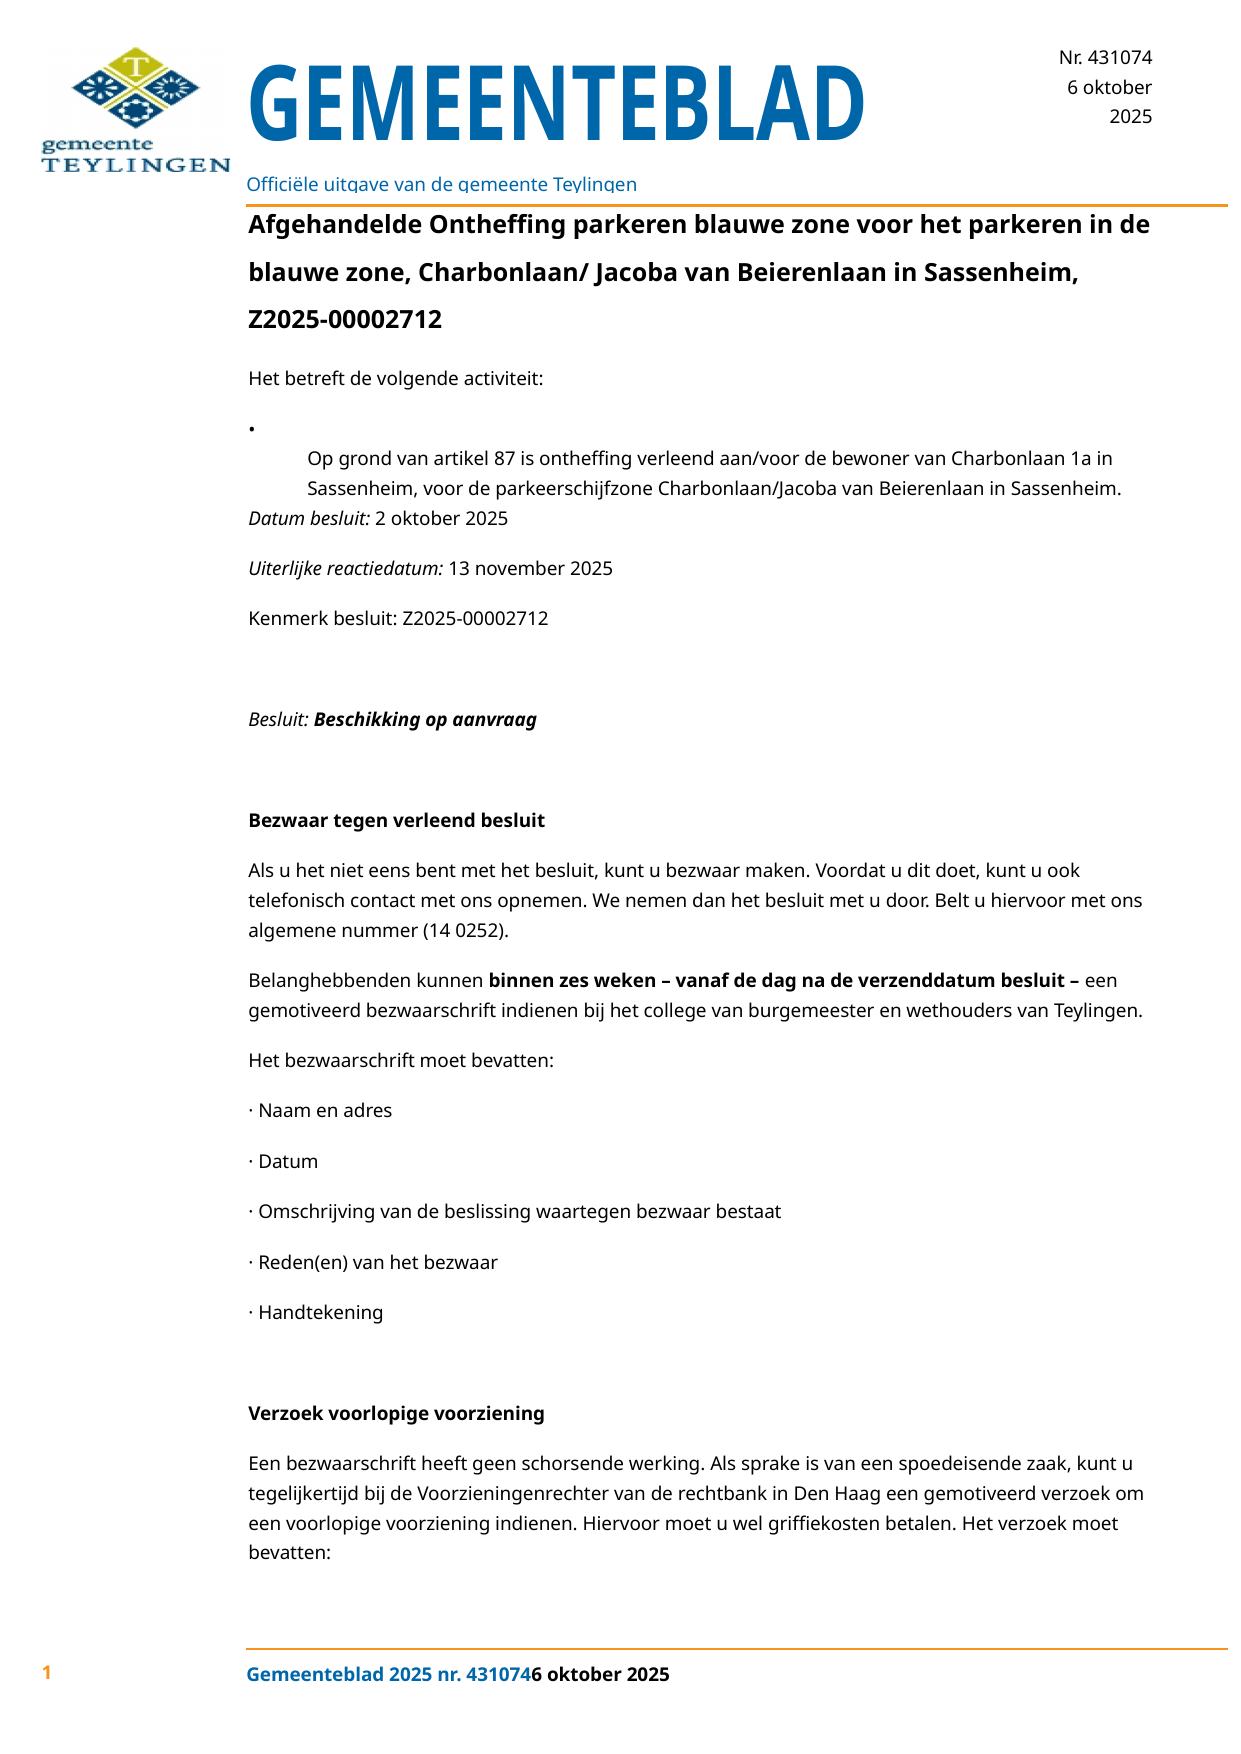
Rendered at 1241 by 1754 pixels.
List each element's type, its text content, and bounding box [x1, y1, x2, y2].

text · Datum [248, 1148, 1152, 1174]
list Op grond van artikel 87 is ontheffing verleend aan/voor de bewoner van Charbonlaan 1a in Sassenheim, voor de parkeerschijfzone Charbonlaan/Jacoba van Beierenlaan in Sassenheim. [248, 446, 1152, 501]
text · Naam en adres [248, 1098, 1152, 1123]
text Een bezwaarschrift heeft geen schorsende werking. Als sprake is van een spoedeisende zaak, kunt u tegelijkertijd bij de Voorzieningenrechter van de rechtbank in Den Haag een gemotiveerd verzoek om een voorlopige voorziening indienen. Hiervoor moet u wel griffiekosten betalen. Het verzoek moet bevatten: [248, 1451, 1152, 1565]
text · Handtekening [248, 1299, 1152, 1325]
text Kenmerk besluit: Z2025-00002712 [248, 606, 1152, 631]
text Als u het niet eens bent met het besluit, kunt u bezwaar maken. Voordat u dit doet, kunt u ook telefonisch contact met ons opnemen. We nemen dan het besluit met u door. Belt u hiervoor met ons algemene nummer (14 0252). [248, 858, 1152, 942]
text Belanghebbenden kunnen binnen zes weken – vanaf de dag na de verzenddatum besluit – een gemotiveerd bezwaarschrift indienen bij het college van burgemeester en wethouders van Teylingen. [248, 967, 1152, 1022]
picture [41, 47, 231, 172]
text Datum besluit: 2 oktober 2025 [248, 505, 1152, 530]
text Bezwaar tegen verleend besluit [248, 807, 1152, 833]
text Besluit: Beschikking op aanvraag [248, 706, 1152, 732]
text Verzoek voorlopige voorziening [248, 1400, 1152, 1426]
text Het bezwaarschrift moet bevatten: [248, 1047, 1152, 1073]
text Het betreft de volgende activiteit: [248, 366, 1152, 391]
text Afgehandelde Ontheffing parkeren blauwe zone voor het parkeren in de blauwe zone, Charbonlaan/ Jacoba van Beierenlaan in Sassenheim, Z2025-00002712 [248, 207, 1152, 336]
text · Omschrijving van de beslissing waartegen bezwaar bestaat [248, 1198, 1152, 1224]
text · Reden(en) van het bezwaar [248, 1249, 1152, 1274]
text Uiterlijke reactiedatum: 13 november 2025 [248, 555, 1152, 581]
